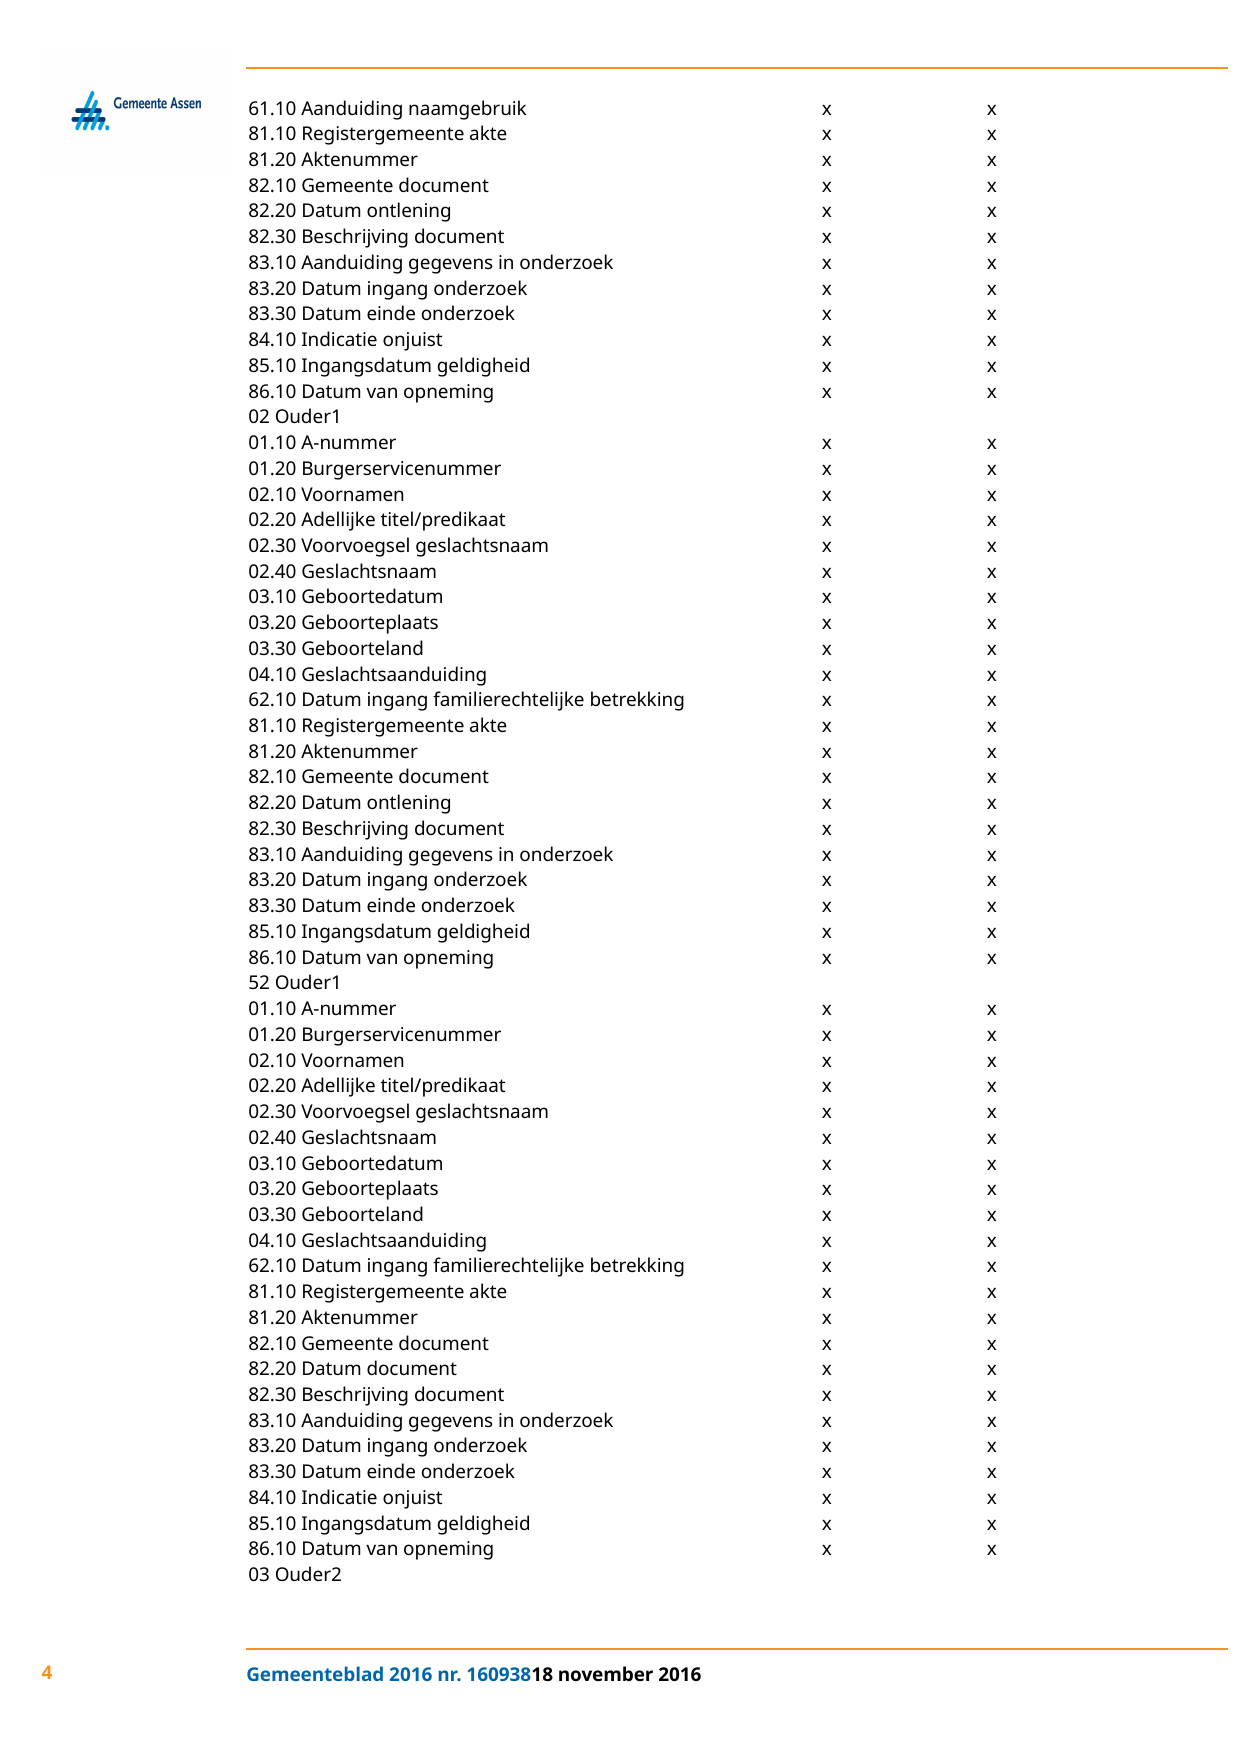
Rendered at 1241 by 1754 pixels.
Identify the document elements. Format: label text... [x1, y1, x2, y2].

table_cell x [987, 1227, 1152, 1253]
table_cell 82.10 Gemeente document [248, 1330, 822, 1356]
table_cell x [987, 635, 1152, 661]
table_cell 02.40 Geslachtsnaam [248, 558, 822, 584]
table_cell x [822, 1253, 987, 1278]
table_cell x [822, 1536, 987, 1561]
table_cell x [987, 146, 1152, 172]
table_cell x [822, 635, 987, 661]
table_cell x [822, 1459, 987, 1484]
table_cell 82.20 Datum document [248, 1356, 822, 1381]
table_cell [987, 404, 1152, 429]
table_cell 03.30 Geboorteland [248, 1201, 822, 1227]
table_cell x [987, 995, 1152, 1021]
table_cell x [822, 1330, 987, 1356]
table_cell 01.20 Burgerservicenummer [248, 455, 822, 481]
table_cell 01.10 A-nummer [248, 429, 822, 455]
table_cell 85.10 Ingangsdatum geldigheid [248, 1510, 822, 1536]
table_cell x [987, 532, 1152, 558]
table_cell 82.30 Beschrijving document [248, 1381, 822, 1407]
table_cell x [822, 172, 987, 198]
table_cell x [822, 687, 987, 712]
table_cell x [822, 455, 987, 481]
table_cell 02.30 Voorvoegsel geslachtsnaam [248, 532, 822, 558]
table_cell x [987, 1047, 1152, 1072]
table_cell 02.20 Adellijke titel/predikaat [248, 506, 822, 532]
table_cell [822, 970, 987, 995]
table_cell x [987, 1150, 1152, 1175]
table_cell 81.20 Aktenummer [248, 1304, 822, 1330]
table_cell 02 Ouder1 [248, 404, 822, 429]
table_cell x [822, 1021, 987, 1047]
table_cell 82.10 Gemeente document [248, 172, 822, 198]
table_cell 83.30 Datum einde onderzoek [248, 1459, 822, 1484]
table_cell x [987, 1073, 1152, 1098]
table_cell x [822, 712, 987, 738]
table_cell x [822, 1227, 987, 1253]
table_cell x [822, 918, 987, 944]
table_cell x [987, 918, 1152, 944]
table_cell x [987, 738, 1152, 764]
table_cell x [987, 1356, 1152, 1381]
table_cell 01.10 A-nummer [248, 995, 822, 1021]
table_cell x [987, 1484, 1152, 1510]
table_cell [822, 404, 987, 429]
table_cell x [822, 1304, 987, 1330]
table_cell x [822, 378, 987, 403]
table_cell x [987, 609, 1152, 635]
table_cell 83.20 Datum ingang onderzoek [248, 1433, 822, 1458]
table_cell x [987, 815, 1152, 841]
table_cell 82.20 Datum ontlening [248, 790, 822, 815]
table_cell x [822, 738, 987, 764]
table_cell x [822, 1098, 987, 1124]
table_cell x [822, 1433, 987, 1458]
table_cell x [987, 687, 1152, 712]
table_cell 83.10 Aanduiding gegevens in onderzoek [248, 1407, 822, 1433]
table_cell 81.10 Registergemeente akte [248, 712, 822, 738]
table_cell 83.30 Datum einde onderzoek [248, 301, 822, 326]
table_cell 81.20 Aktenummer [248, 738, 822, 764]
table_cell x [822, 893, 987, 918]
table_cell x [822, 224, 987, 249]
table_cell x [987, 944, 1152, 969]
table_cell x [987, 558, 1152, 584]
table_cell 86.10 Datum van opneming [248, 944, 822, 969]
table_cell x [822, 1407, 987, 1433]
table_cell [987, 970, 1152, 995]
table_cell x [987, 1510, 1152, 1536]
table_cell x [822, 944, 987, 969]
table_cell x [822, 1381, 987, 1407]
table_cell x [987, 893, 1152, 918]
table_cell 02.10 Voornamen [248, 481, 822, 506]
table_cell x [822, 609, 987, 635]
table_cell x [822, 995, 987, 1021]
table_cell x [987, 1021, 1152, 1047]
table_cell x [822, 275, 987, 301]
table_cell x [987, 841, 1152, 867]
table_cell x [822, 506, 987, 532]
table_cell x [822, 1175, 987, 1201]
table_cell 82.20 Datum ontlening [248, 198, 822, 223]
table_cell 85.10 Ingangsdatum geldigheid [248, 918, 822, 944]
table_cell x [822, 1073, 987, 1098]
table_cell 84.10 Indicatie onjuist [248, 326, 822, 352]
table_cell x [987, 249, 1152, 275]
table_cell x [987, 712, 1152, 738]
table_cell 84.10 Indicatie onjuist [248, 1484, 822, 1510]
table_cell x [822, 661, 987, 687]
table_cell x [822, 1510, 987, 1536]
table_cell 83.20 Datum ingang onderzoek [248, 275, 822, 301]
table_cell x [822, 841, 987, 867]
table_cell x [987, 172, 1152, 198]
table_cell x [822, 1356, 987, 1381]
table_cell x [822, 1484, 987, 1510]
table_cell x [822, 95, 987, 121]
table_cell 62.10 Datum ingang familierechtelijke betrekking [248, 687, 822, 712]
table_cell x [822, 249, 987, 275]
table_cell x [987, 429, 1152, 455]
table_cell x [987, 661, 1152, 687]
table_cell x [822, 429, 987, 455]
table_cell 81.20 Aktenummer [248, 146, 822, 172]
table_cell 03.30 Geboorteland [248, 635, 822, 661]
table_cell x [987, 1278, 1152, 1304]
picture [41, 47, 231, 172]
table_cell x [822, 1150, 987, 1175]
table_cell x [987, 1330, 1152, 1356]
table_cell 02.30 Voorvoegsel geslachtsnaam [248, 1098, 822, 1124]
table_cell x [987, 455, 1152, 481]
table_cell x [987, 506, 1152, 532]
table_cell x [822, 352, 987, 378]
table_cell 03.10 Geboortedatum [248, 584, 822, 609]
table_cell x [822, 1047, 987, 1072]
table_cell x [987, 584, 1152, 609]
table_cell x [822, 558, 987, 584]
table_cell x [987, 1459, 1152, 1484]
table_cell 03.20 Geboorteplaats [248, 1175, 822, 1201]
table_cell x [987, 790, 1152, 815]
table_cell x [822, 584, 987, 609]
table_cell 82.30 Beschrijving document [248, 224, 822, 249]
table_cell x [822, 867, 987, 892]
table_cell x [822, 198, 987, 223]
table_cell 03 Ouder2 [248, 1561, 822, 1587]
table_cell x [822, 121, 987, 146]
table_cell 81.10 Registergemeente akte [248, 1278, 822, 1304]
table_cell 83.10 Aanduiding gegevens in onderzoek [248, 841, 822, 867]
table_cell 01.20 Burgerservicenummer [248, 1021, 822, 1047]
table_cell x [987, 1124, 1152, 1150]
table_cell x [822, 764, 987, 789]
table_cell 86.10 Datum van opneming [248, 378, 822, 403]
table_cell x [987, 224, 1152, 249]
table_cell x [822, 146, 987, 172]
table_cell x [987, 1433, 1152, 1458]
table_cell x [987, 1098, 1152, 1124]
table_cell 86.10 Datum van opneming [248, 1536, 822, 1561]
table_cell [822, 1561, 987, 1587]
table_cell x [987, 378, 1152, 403]
table_cell 03.20 Geboorteplaats [248, 609, 822, 635]
table_cell 83.20 Datum ingang onderzoek [248, 867, 822, 892]
table_cell 02.10 Voornamen [248, 1047, 822, 1072]
table_cell x [987, 1304, 1152, 1330]
table_cell x [822, 1124, 987, 1150]
table_cell x [822, 815, 987, 841]
table_cell x [822, 326, 987, 352]
table_cell 81.10 Registergemeente akte [248, 121, 822, 146]
table_cell x [987, 481, 1152, 506]
table_cell x [987, 95, 1152, 121]
table_cell x [987, 301, 1152, 326]
table_cell 04.10 Geslachtsaanduiding [248, 1227, 822, 1253]
table_cell x [822, 1278, 987, 1304]
table_cell 03.10 Geboortedatum [248, 1150, 822, 1175]
table_cell x [822, 1201, 987, 1227]
table_cell x [822, 481, 987, 506]
table_cell x [987, 1381, 1152, 1407]
table_cell 61.10 Aanduiding naamgebruik [248, 95, 822, 121]
table_cell x [822, 790, 987, 815]
table_cell 02.40 Geslachtsnaam [248, 1124, 822, 1150]
table_cell 82.10 Gemeente document [248, 764, 822, 789]
table_cell 82.30 Beschrijving document [248, 815, 822, 841]
table_cell x [987, 1407, 1152, 1433]
table_cell x [987, 326, 1152, 352]
table_cell 62.10 Datum ingang familierechtelijke betrekking [248, 1253, 822, 1278]
table_cell x [987, 1253, 1152, 1278]
table_cell x [822, 532, 987, 558]
table_cell x [822, 301, 987, 326]
table_cell x [987, 275, 1152, 301]
table_cell x [987, 121, 1152, 146]
table_cell [987, 1561, 1152, 1587]
table_cell 04.10 Geslachtsaanduiding [248, 661, 822, 687]
table_cell 85.10 Ingangsdatum geldigheid [248, 352, 822, 378]
table_cell 83.10 Aanduiding gegevens in onderzoek [248, 249, 822, 275]
table_cell x [987, 198, 1152, 223]
table_cell x [987, 352, 1152, 378]
table_cell x [987, 1536, 1152, 1561]
table_cell 52 Ouder1 [248, 970, 822, 995]
table_cell x [987, 764, 1152, 789]
table_cell x [987, 1175, 1152, 1201]
table_cell x [987, 1201, 1152, 1227]
table_cell x [987, 867, 1152, 892]
table_cell 83.30 Datum einde onderzoek [248, 893, 822, 918]
table_cell 02.20 Adellijke titel/predikaat [248, 1073, 822, 1098]
